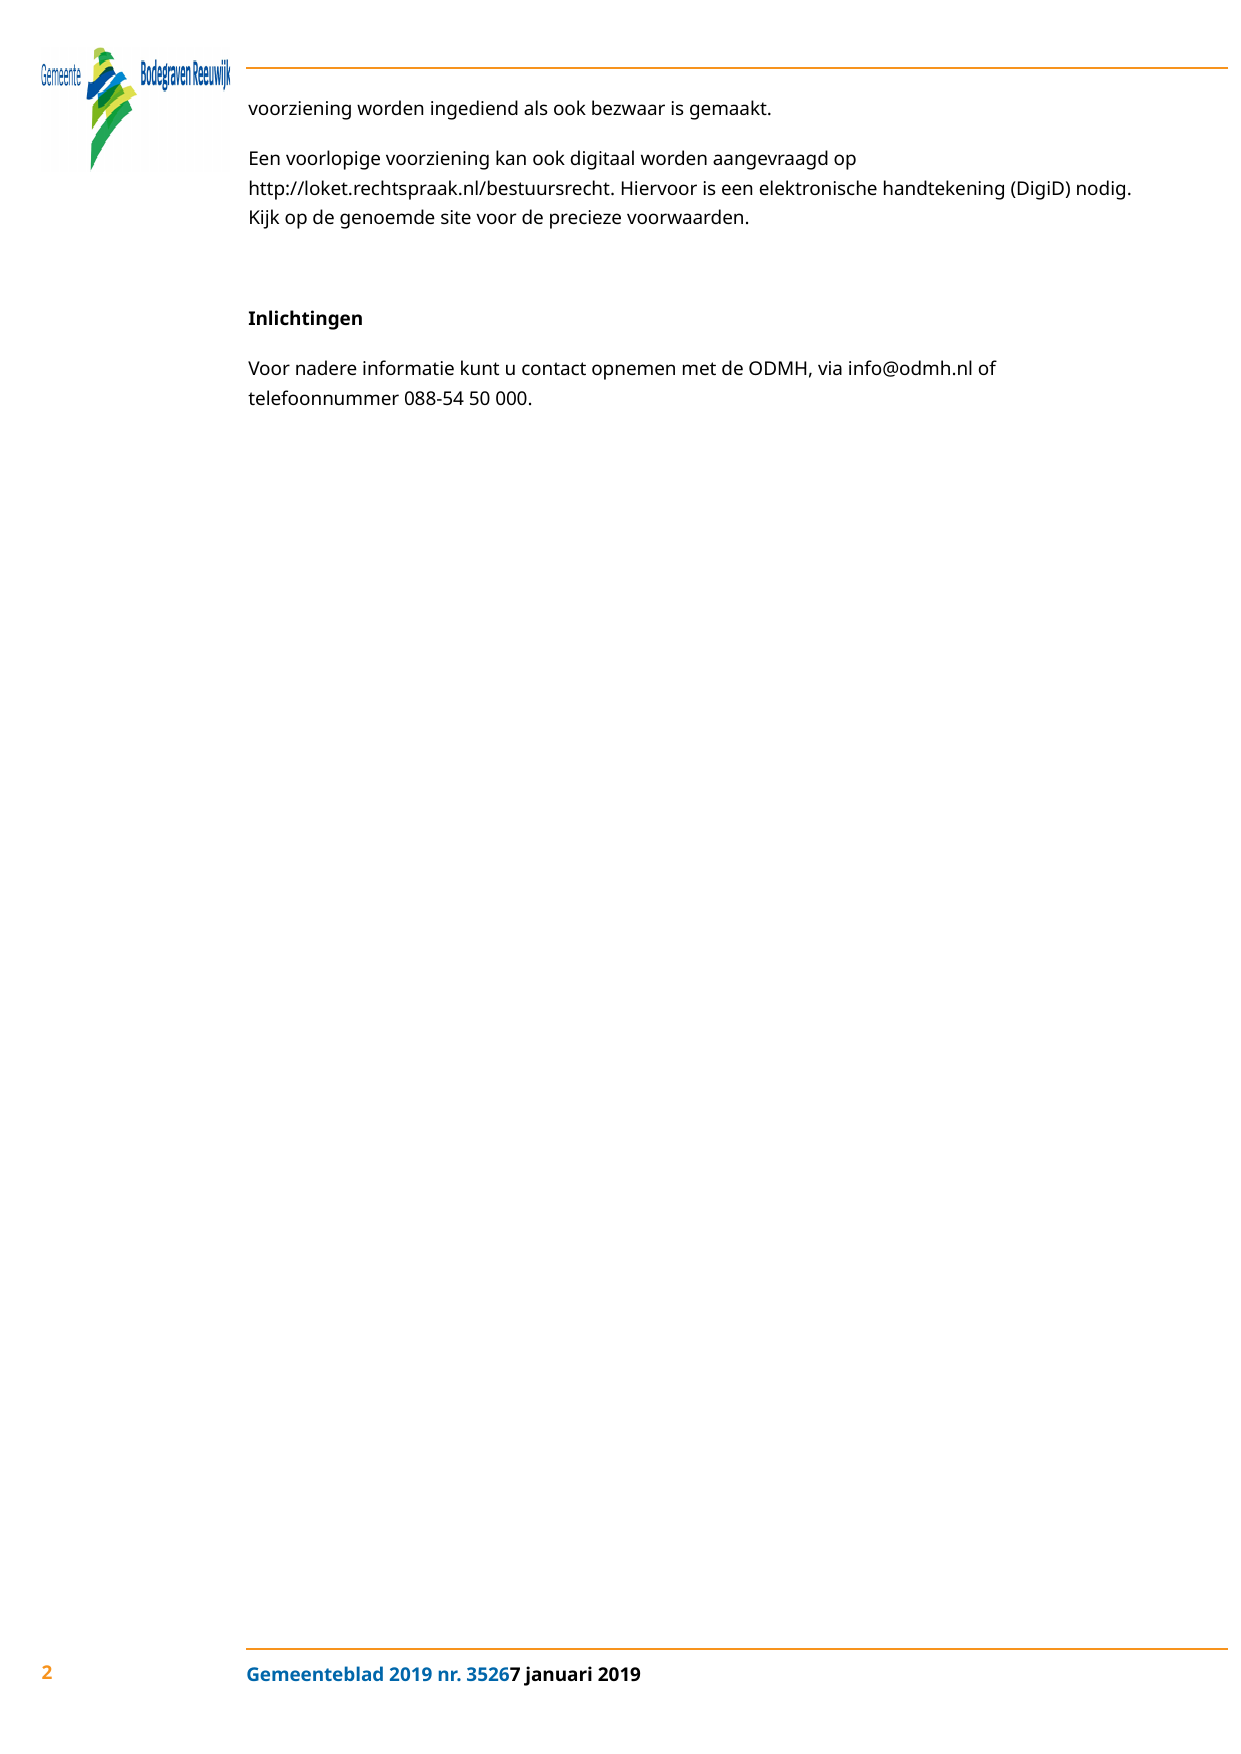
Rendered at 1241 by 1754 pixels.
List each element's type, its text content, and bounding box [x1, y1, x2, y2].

text Een voorlopige voorziening kan ook digitaal worden aangevraagd op http://loket.rechtspraak.nl/bestuursrecht. Hiervoor is een elektronische handtekening (DigiD) nodig. Kijk op de genoemde site voor de precieze voorwaarden. [248, 145, 1152, 230]
picture [41, 47, 231, 172]
text Voor nadere informatie kunt u contact opnemen met de ODMH, via info@odmh.nl of telefoonnummer 088-54 50 000. [248, 356, 1152, 411]
text voorziening worden ingediend als ook bezwaar is gemaakt. [248, 95, 1152, 121]
text Inlichtingen [248, 305, 1152, 331]
